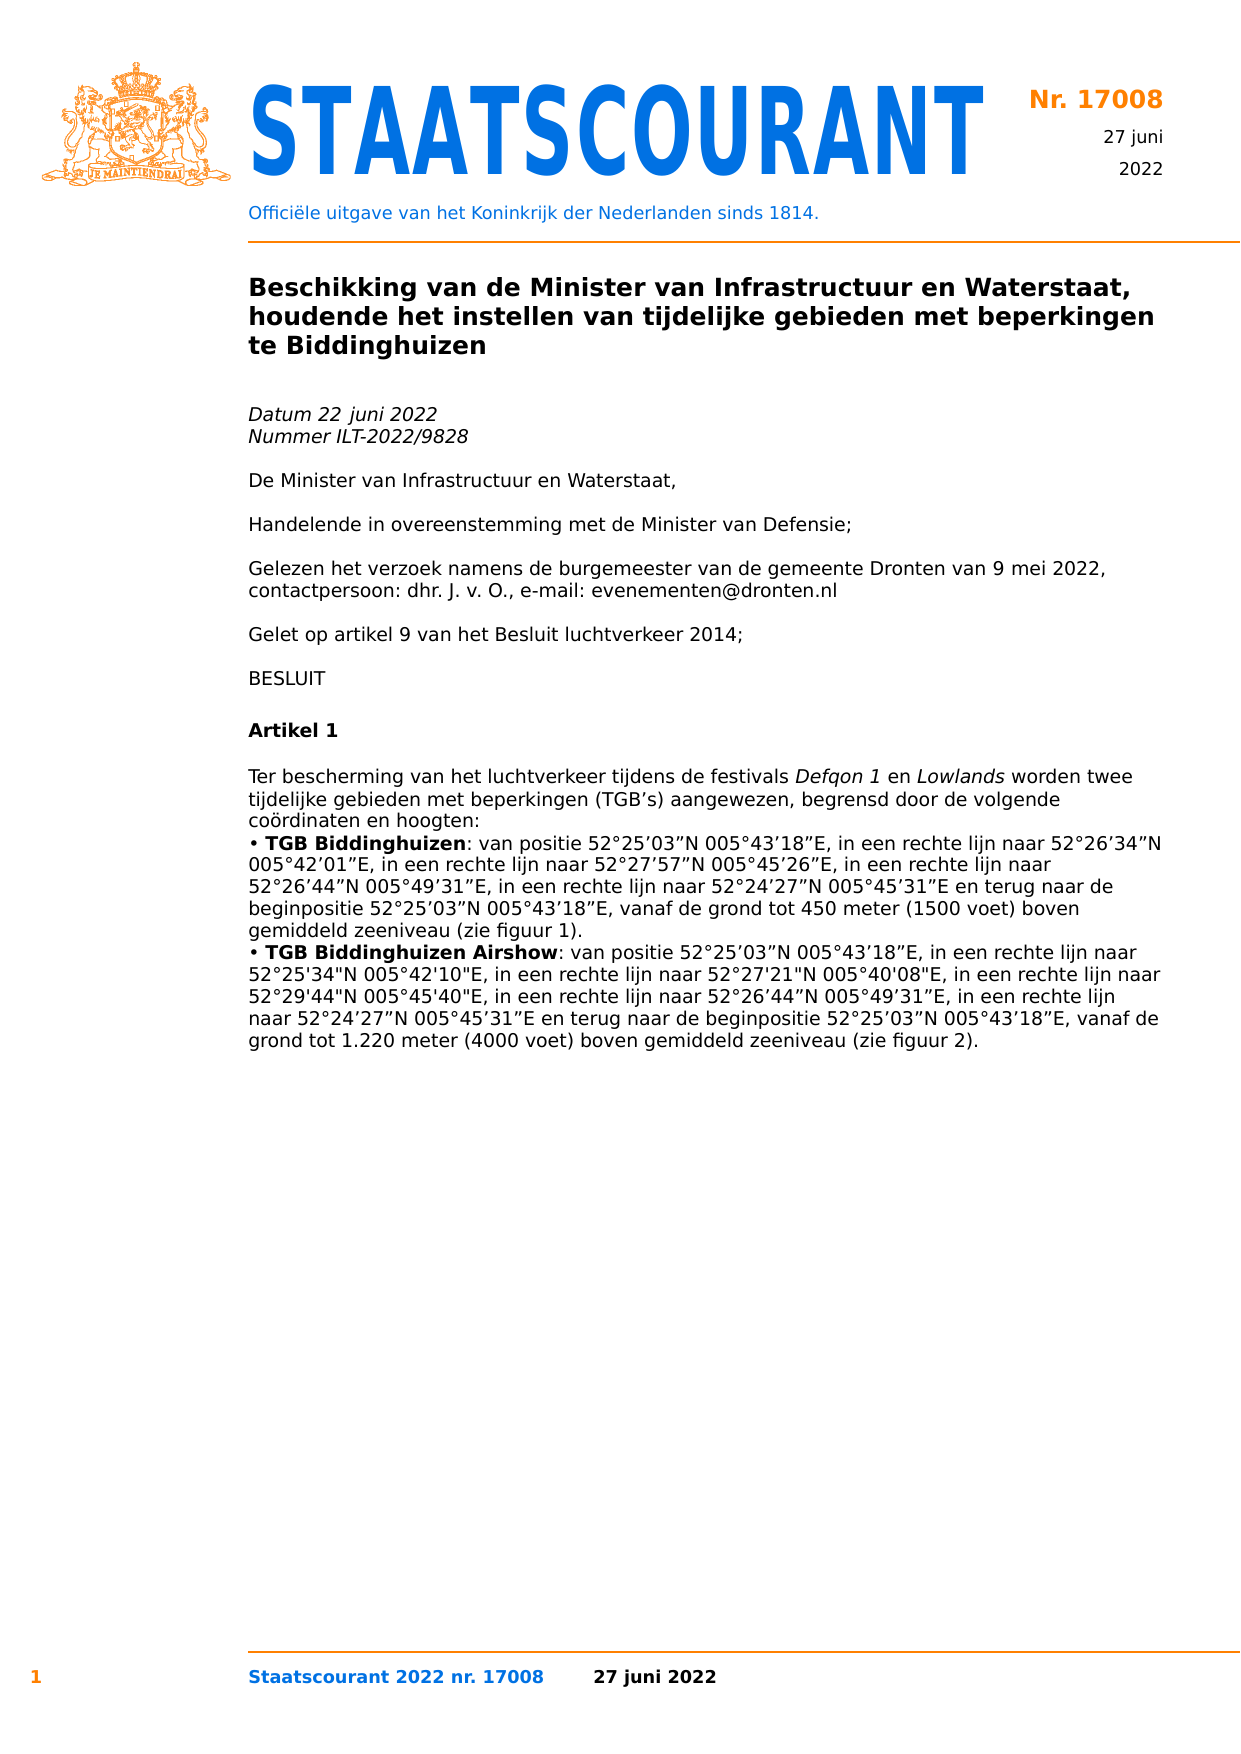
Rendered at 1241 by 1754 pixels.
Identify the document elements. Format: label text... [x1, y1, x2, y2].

table_cell 27 juni [998, 121, 1240, 153]
table_cell Officiële uitgave van het Koninkrijk der Nederlanden sinds 1814. [248, 203, 1240, 241]
subtitle Beschikking van de Minister van Infrastructuur en Waterstaat, houdende het instellen van tijdelijke gebieden met beperkingen te Biddinghuizen [248, 273, 1163, 361]
text Gelezen het verzoek namens de burgemeester van de gemeente Dronten van 9 mei 2022, contactpersoon: dhr. J. v. O., e-mail: evenementen@dronten.nl [248, 558, 1163, 602]
picture [41, 62, 231, 186]
table_header Nr. 17008 [998, 62, 1240, 121]
text Handelende in overeenstemming met de Minister van Defensie; [248, 514, 1163, 536]
text De Minister van Infrastructuur en Waterstaat, [248, 470, 1163, 492]
table_header STAATSCOURANT [248, 62, 998, 203]
text • TGB Biddinghuizen: van positie 52°25’03”N 005°43’18”E, in een rechte lijn naar 52°26’34”N 005°42’01”E, in een rechte lijn naar 52°27’57”N 005°45’26”E, in een rechte lijn naar 52°26’44”N 005°49’31”E, in een rechte lijn naar 52°24’27”N 005°45’31”E en terug naar de beginpositie 52°25’03”N 005°43’18”E, vanaf de grond tot 450 meter (1500 voet) boven gemiddeld zeeniveau (zie figuur 1). [248, 832, 1163, 942]
table_header [25, 62, 248, 241]
text Nummer ILT-2022/9828 [248, 426, 1163, 448]
text BESLUIT [248, 667, 1163, 689]
text • TGB Biddinghuizen Airshow: van positie 52°25’03”N 005°43’18”E, in een rechte lijn naar 52°25'34"N 005°42'10"E, in een rechte lijn naar 52°27'21"N 005°40'08"E, in een rechte lijn naar 52°29'44"N 005°45'40"E, in een rechte lijn naar 52°26’44”N 005°49’31”E, in een rechte lijn naar 52°24’27”N 005°45’31”E en terug naar de beginpositie 52°25’03”N 005°43’18”E, vanaf de grond tot 1.220 meter (4000 voet) boven gemiddeld zeeniveau (zie figuur 2). [248, 942, 1163, 1052]
text Gelet op artikel 9 van het Besluit luchtverkeer 2014; [248, 624, 1163, 646]
text Ter bescherming van het luchtverkeer tijdens de festivals Defqon 1 en Lowlands worden twee tijdelijke gebieden met beperkingen (TGB’s) aangewezen, begrensd door de volgende coördinaten en hoogten: [248, 766, 1163, 832]
table_cell 2022 [998, 153, 1240, 203]
text Datum 22 juni 2022 [248, 404, 1163, 426]
subtitle Artikel 1 [248, 719, 1163, 741]
